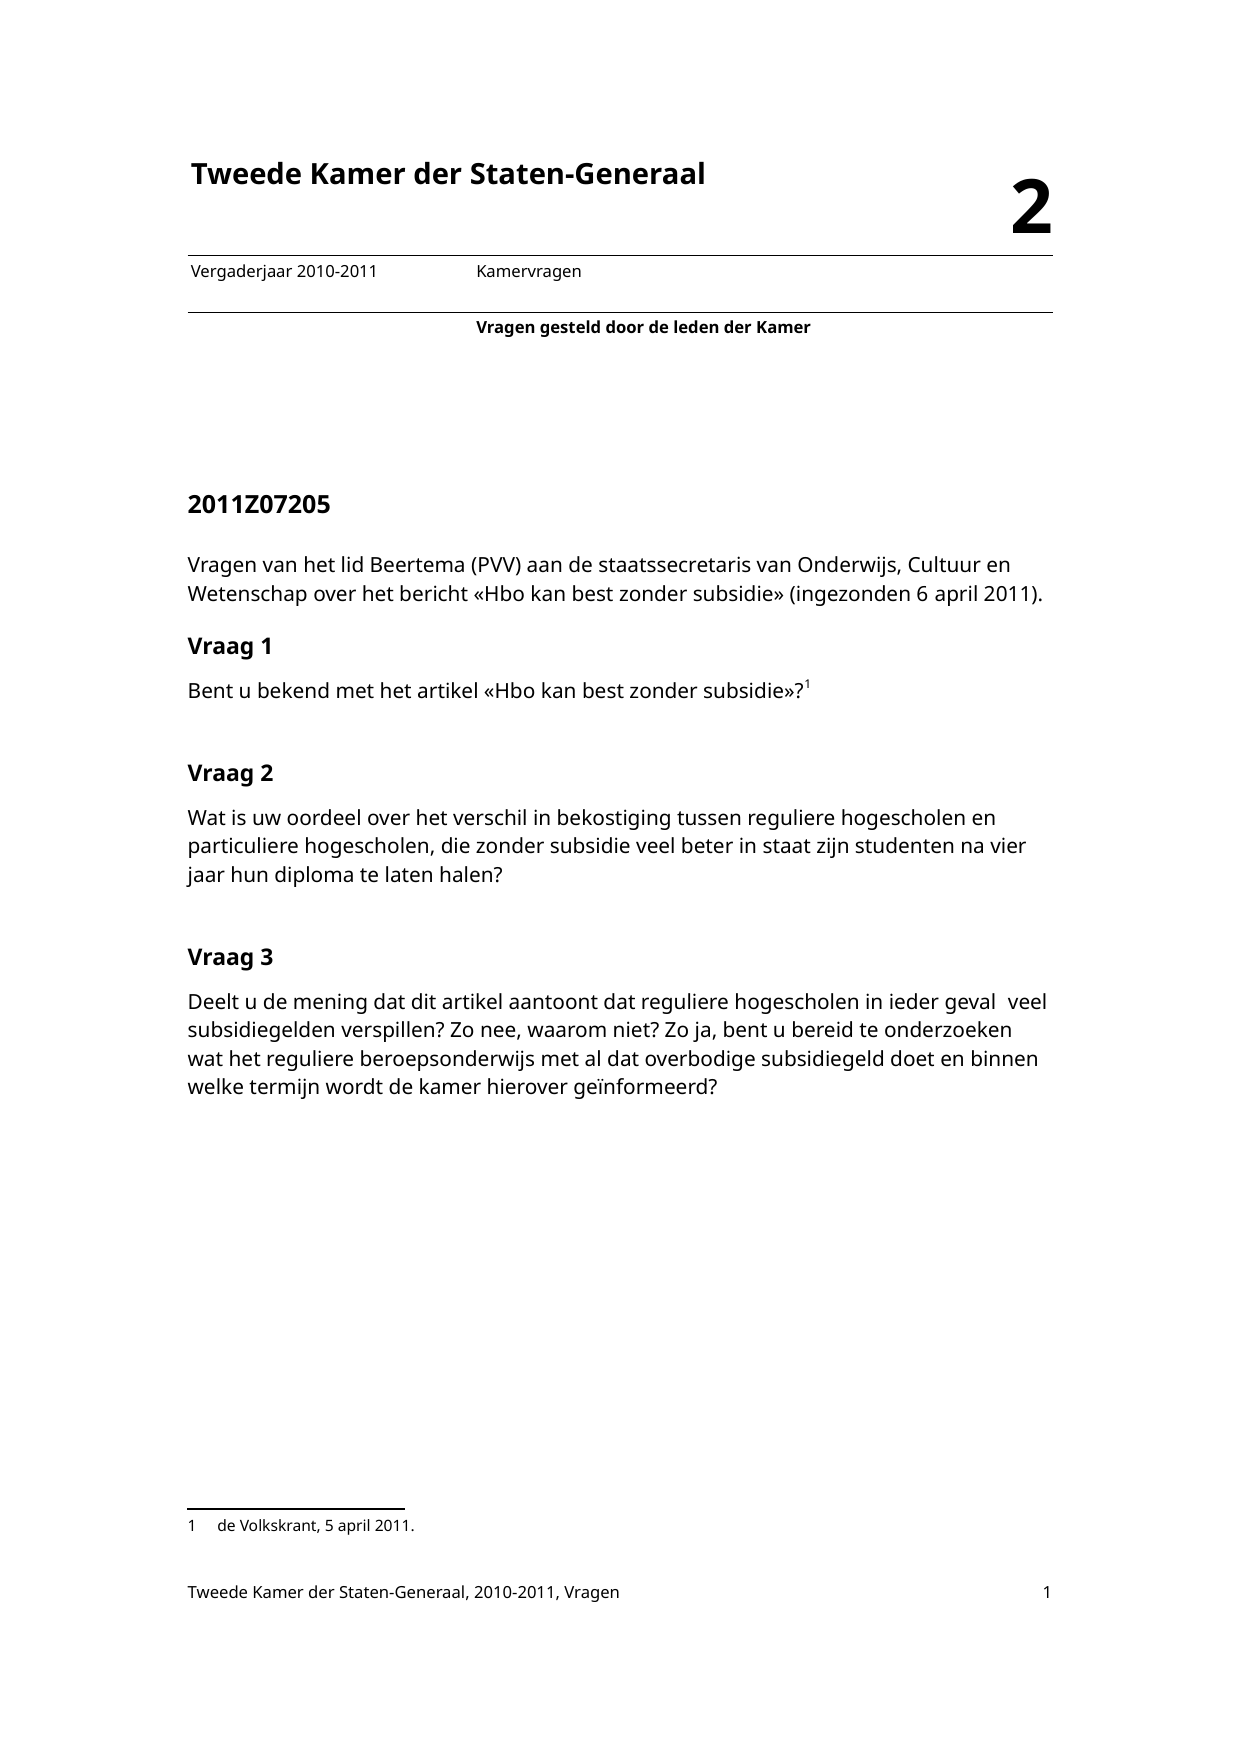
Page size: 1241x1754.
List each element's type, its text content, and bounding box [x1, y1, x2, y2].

table_cell [188, 313, 473, 339]
text Deelt u de mening dat dit artikel aantoont dat reguliere hogescholen in ieder geval veel subsidiegelden verspillen? Zo nee, waarom niet? Zo ja, bent u bereid te onderzoeken wat het reguliere beroepsonderwijs met al dat overbodige subsidiegeld doet en binnen welke termijn wordt de kamer hierover geïnformeerd? [187, 987, 1053, 1101]
subtitle Vraag 1 [187, 630, 1053, 661]
text Vragen van het lid Beertema (PVV) aan de staatssecretaris van Onderwijs, Cultuur en Wetenschap over het bericht «Hbo kan best zonder subsidie» (ingezonden 6 april 2011). [187, 550, 1053, 607]
text Wat is uw oordeel over het verschil in bekostiging tussen reguliere hogescholen en particuliere hogescholen, die zonder subsidie veel beter in staat zijn studenten na vier jaar hun diploma te laten halen? [187, 803, 1053, 888]
text 2011Z07205 [187, 487, 1053, 521]
table_header 2 [880, 150, 1053, 255]
table_header Tweede Kamer der Staten-Generaal [188, 150, 879, 255]
table_cell Vragen gesteld door de leden der Kamer [473, 313, 1053, 339]
text de Volkskrant, 5 april 2011. [187, 1508, 1053, 1536]
table_cell Kamervragen [473, 256, 1053, 312]
subtitle Vraag 2 [187, 757, 1053, 788]
text Bent u bekend met het artikel «Hbo kan best zonder subsidie»? [187, 676, 1053, 704]
subtitle Vraag 3 [187, 941, 1053, 972]
table_cell Vergaderjaar 2010-2011 [188, 256, 473, 312]
